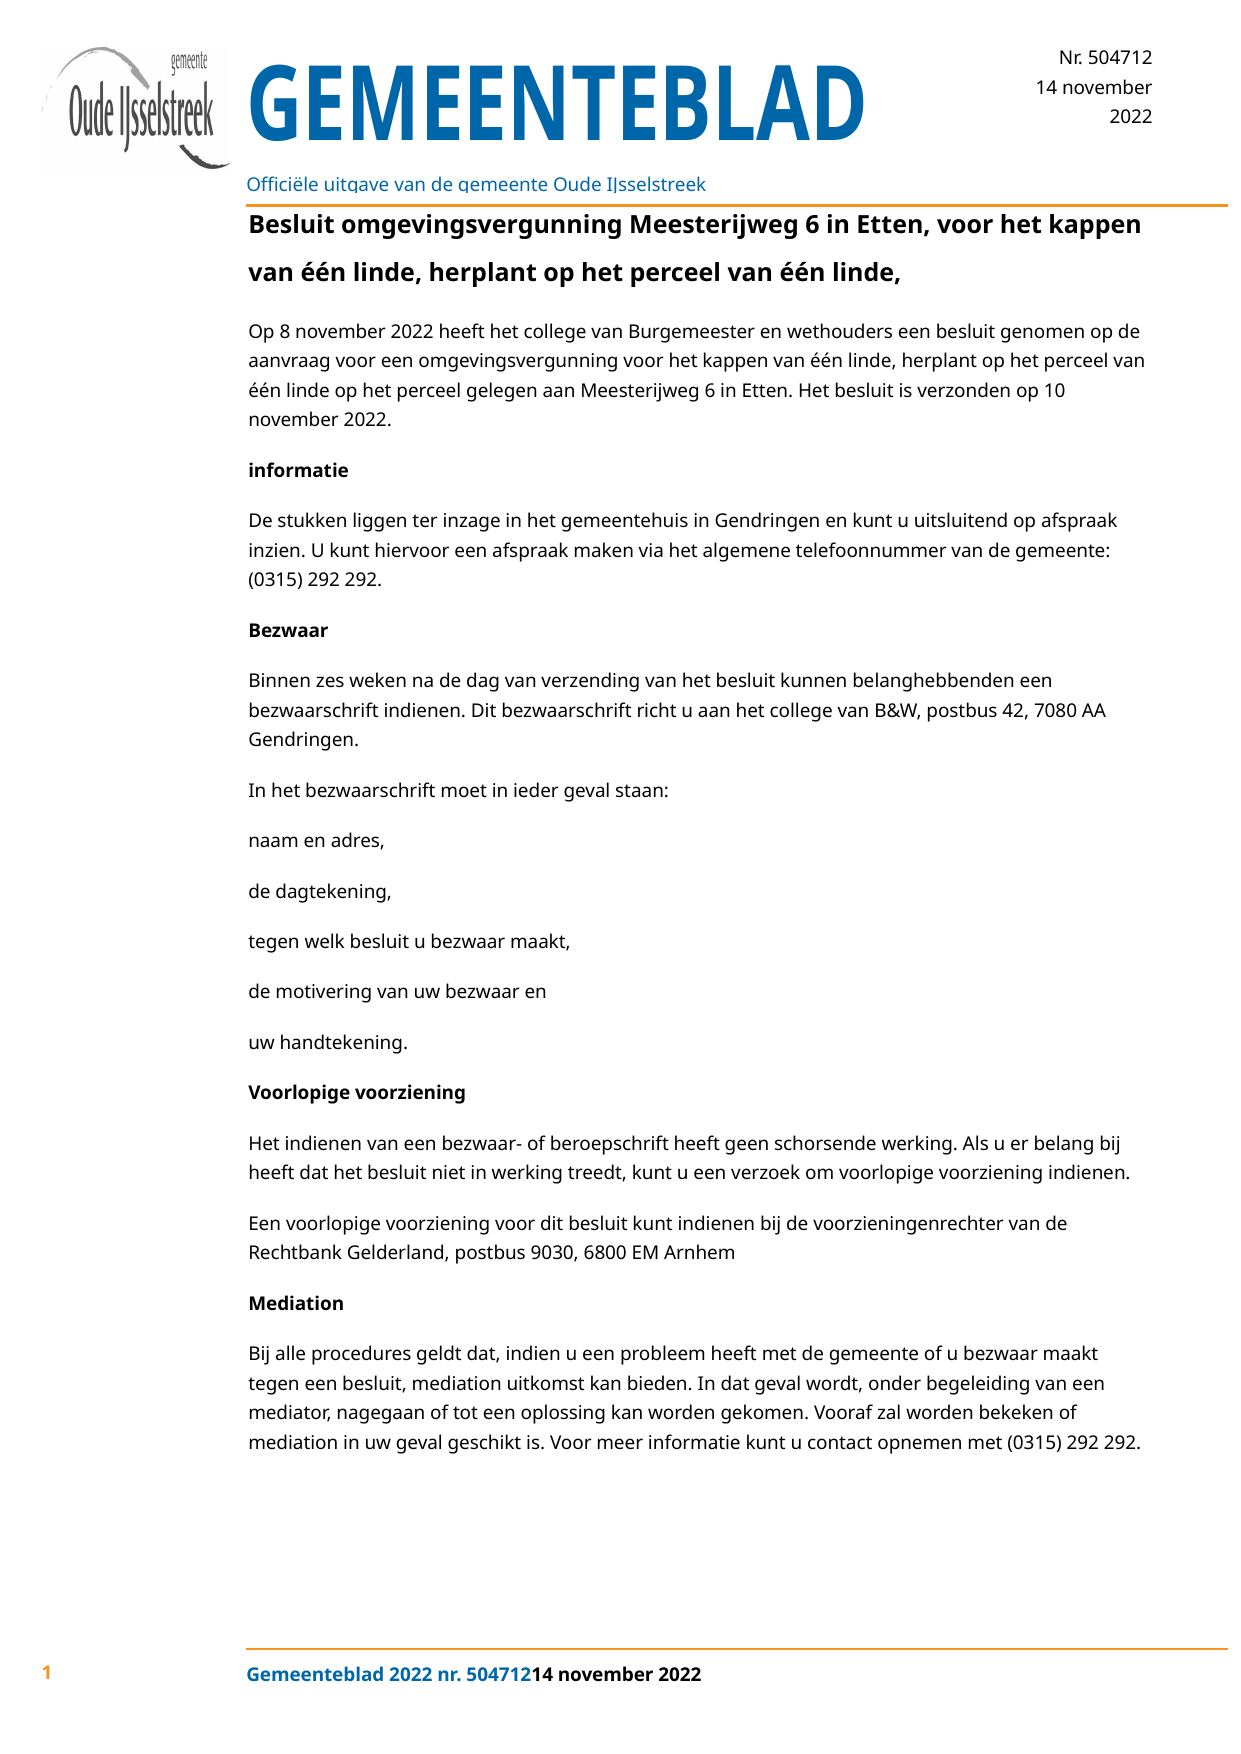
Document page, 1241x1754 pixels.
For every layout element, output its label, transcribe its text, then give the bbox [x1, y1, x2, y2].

text tegen welk besluit u bezwaar maakt, [248, 928, 1152, 954]
text In het bezwaarschrift moet in ieder geval staan: [248, 777, 1152, 803]
text de motivering van uw bezwaar en [248, 979, 1152, 1004]
text Mediation [248, 1290, 1152, 1316]
text uw handtekening. [248, 1029, 1152, 1055]
text Bezwaar [248, 617, 1152, 643]
text Binnen zes weken na de dag van verzending van het besluit kunnen belanghebbenden een bezwaarschrift indienen. Dit bezwaarschrift richt u aan het college van B&W, postbus 42, 7080 AA Gendringen. [248, 667, 1152, 752]
text de dagtekening, [248, 878, 1152, 904]
picture [41, 47, 231, 172]
text De stukken liggen ter inzage in het gemeentehuis in Gendringen en kunt u uitsluitend op afspraak inzien. U kunt hiervoor een afspraak maken via het algemene telefoonnummer van de gemeente: (0315) 292 292. [248, 507, 1152, 592]
text informatie [248, 457, 1152, 483]
text Een voorlopige voorziening voor dit besluit kunt indienen bij de voorzieningenrechter van de Rechtbank Gelderland, postbus 9030, 6800 EM Arnhem [248, 1210, 1152, 1265]
text Het indienen van een bezwaar- of beroepschrift heeft geen schorsende werking. Als u er belang bij heeft dat het besluit niet in werking treedt, kunt u een verzoek om voorlopige voorziening indienen. [248, 1130, 1152, 1185]
text Voorlopige voorziening [248, 1079, 1152, 1105]
text Op 8 november 2022 heeft het college van Burgemeester en wethouders een besluit genomen op de aanvraag voor een omgevingsvergunning voor het kappen van één linde, herplant op het perceel van één linde op het perceel gelegen aan Meesterijweg 6 in Etten. Het besluit is verzonden op 10 november 2022. [248, 318, 1152, 432]
text Besluit omgevingsvergunning Meesterijweg 6 in Etten, voor het kappen van één linde, herplant op het perceel van één linde, [248, 207, 1152, 288]
text Bij alle procedures geldt dat, indien u een probleem heeft met de gemeente of u bezwaar maakt tegen een besluit, mediation uitkomst kan bieden. In dat geval wordt, onder begeleiding van een mediator, nagegaan of tot een oplossing kan worden gekomen. Vooraf zal worden bekeken of mediation in uw geval geschikt is. Voor meer informatie kunt u contact opnemen met (0315) 292 292. [248, 1340, 1152, 1455]
text naam en adres, [248, 827, 1152, 853]
